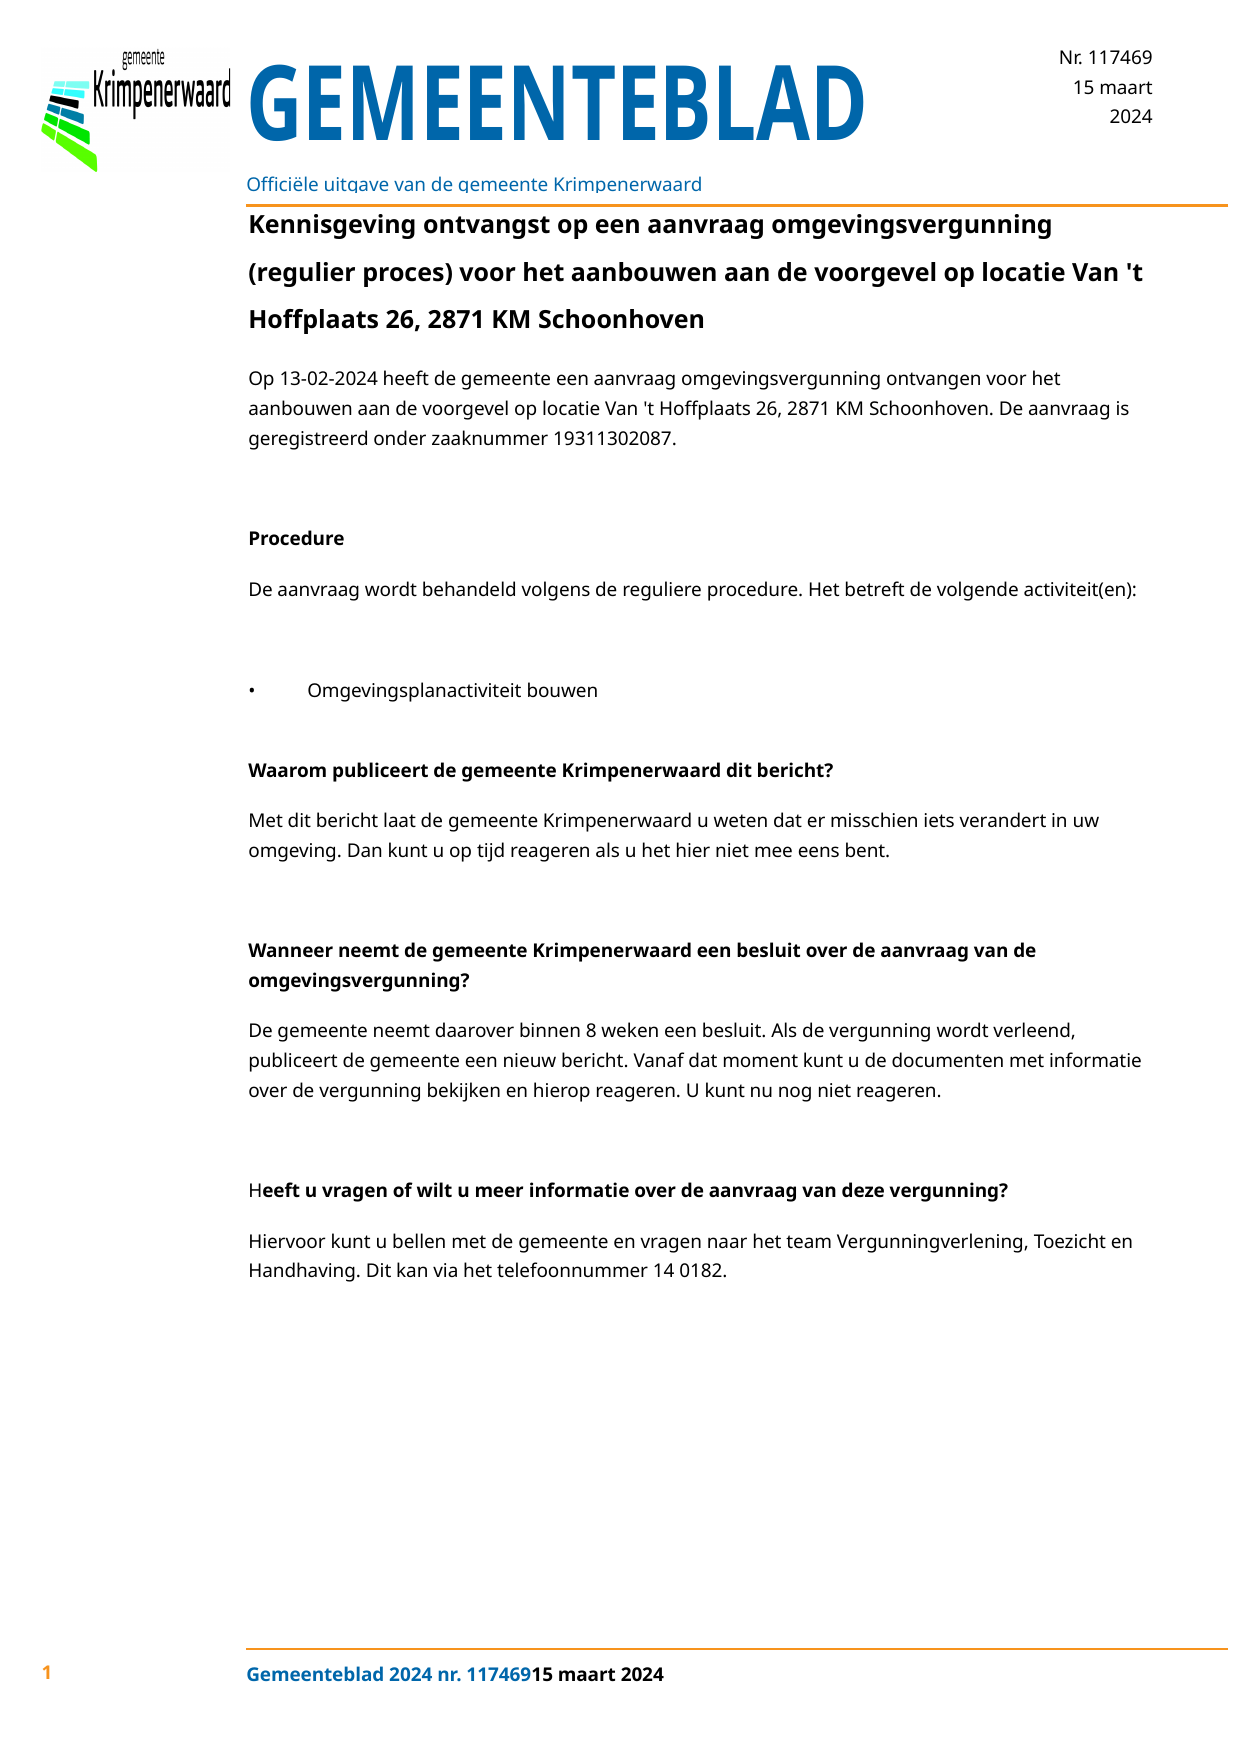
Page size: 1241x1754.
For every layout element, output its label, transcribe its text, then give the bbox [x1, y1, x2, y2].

text Op 13-02-2024 heeft de gemeente een aanvraag omgevingsvergunning ontvangen voor het aanbouwen aan de voorgevel op locatie Van 't Hoffplaats 26, 2871 KM Schoonhoven. De aanvraag is geregistreerd onder zaaknummer 19311302087. [248, 366, 1152, 450]
text Waarom publiceert de gemeente Krimpenerwaard dit bericht? [248, 757, 1152, 782]
text Hiervoor kunt u bellen met de gemeente en vragen naar het team Vergunningverlening, Toezicht en Handhaving. Dit kan via het telefoonnummer 14 0182. [248, 1228, 1152, 1283]
text De aanvraag wordt behandeld volgens de reguliere procedure. Het betreft de volgende activiteit(en): [248, 576, 1152, 602]
text Wanneer neemt de gemeente Krimpenerwaard een besluit over de aanvraag van de omgevingsvergunning? [248, 938, 1152, 993]
list Omgevingsplanactiviteit bouwen [248, 677, 1152, 702]
text Heeft u vragen of wilt u meer informatie over de aanvraag van deze vergunning? [248, 1178, 1152, 1203]
picture [41, 47, 231, 172]
text Met dit bericht laat de gemeente Krimpenerwaard u weten dat er misschien iets verandert in uw omgeving. Dan kunt u op tijd reageren als u het hier niet mee eens bent. [248, 807, 1152, 862]
text Kennisgeving ontvangst op een aanvraag omgevingsvergunning (regulier proces) voor het aanbouwen aan de voorgevel op locatie Van 't Hoffplaats 26, 2871 KM Schoonhoven [248, 207, 1152, 336]
text De gemeente neemt daarover binnen 8 weken een besluit. Als de vergunning wordt verleend, publiceert de gemeente een nieuw bericht. Vanaf dat moment kunt u de documenten met informatie over de vergunning bekijken en hierop reageren. U kunt nu nog niet reageren. [248, 1018, 1152, 1102]
text Procedure [248, 526, 1152, 551]
